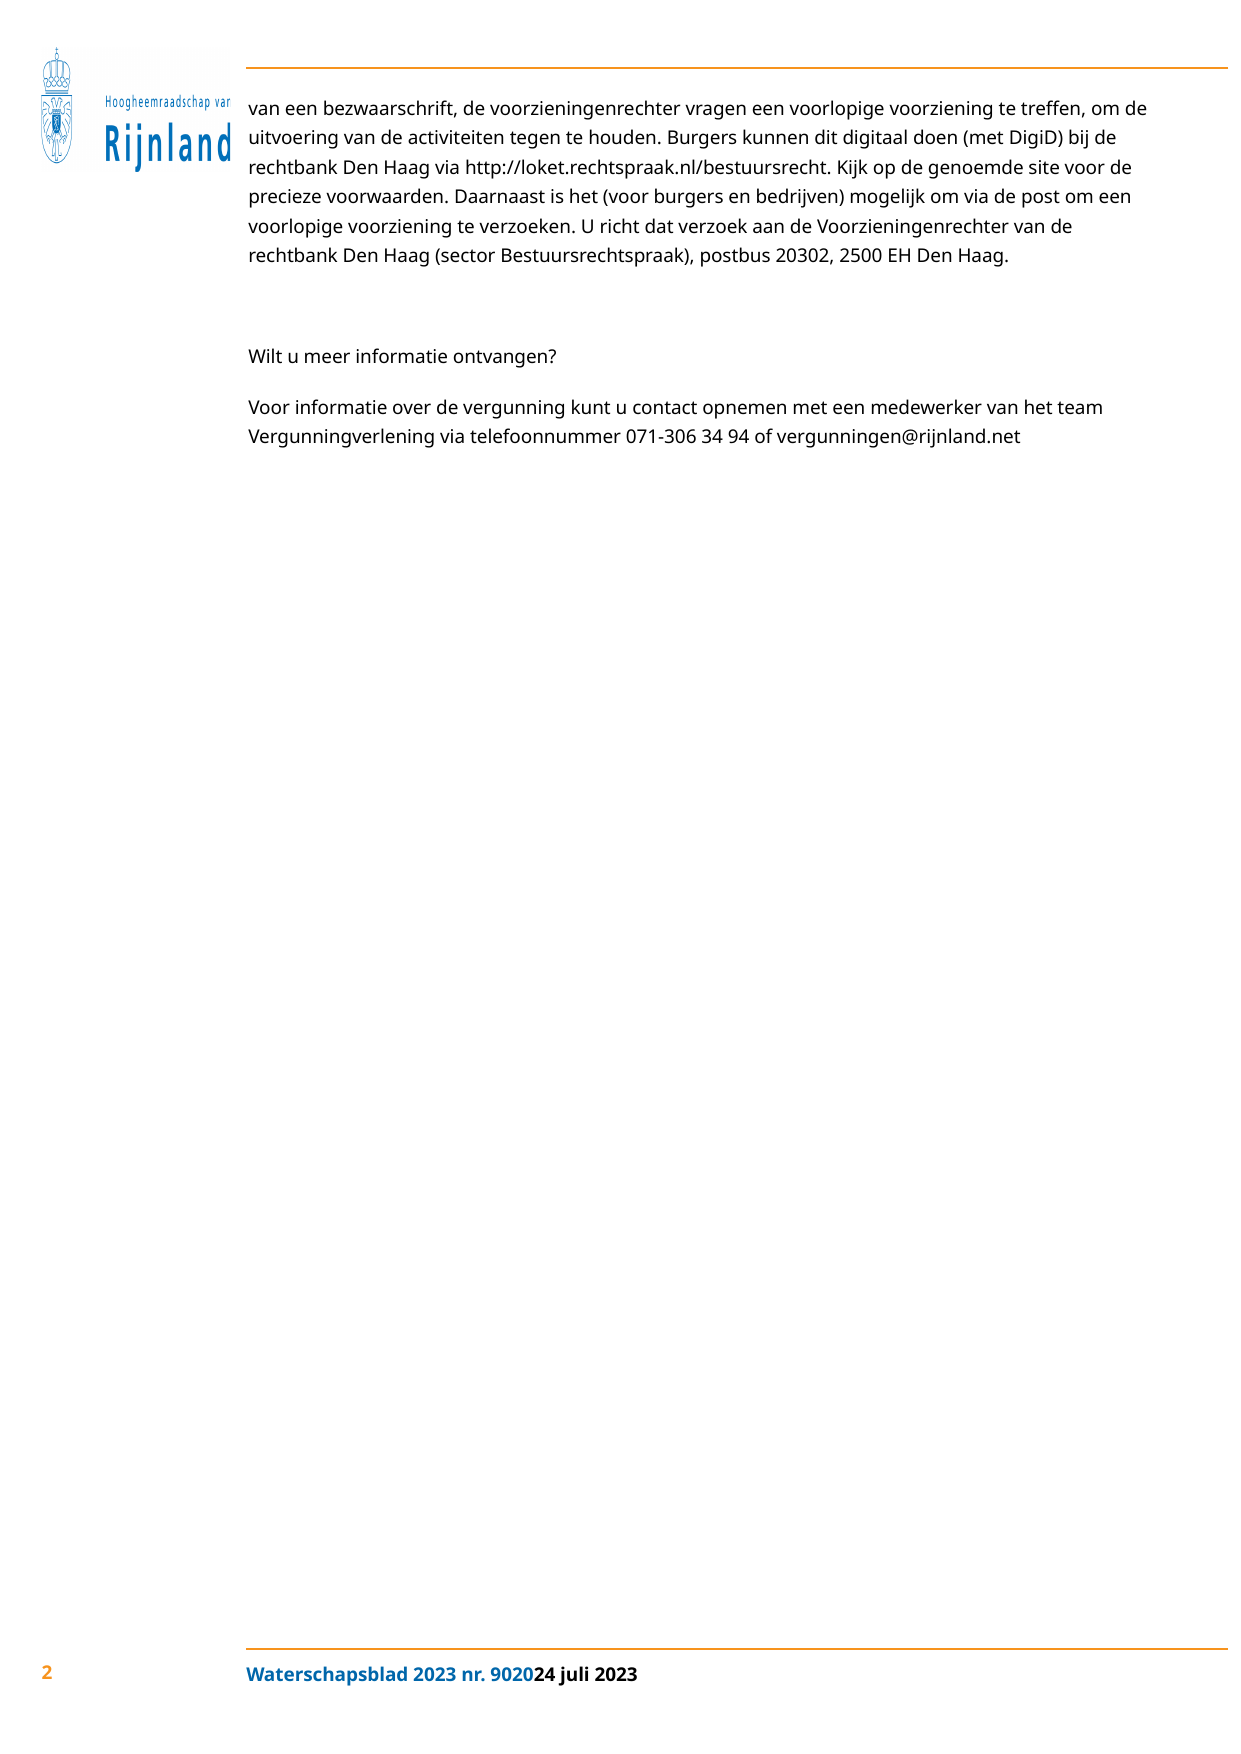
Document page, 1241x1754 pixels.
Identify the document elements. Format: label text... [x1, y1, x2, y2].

text van een bezwaarschrift, de voorzieningenrechter vragen een voorlopige voorziening te treffen, om de uitvoering van de activiteiten tegen te houden. Burgers kunnen dit digitaal doen (met DigiD) bij de rechtbank Den Haag via http://loket.rechtspraak.nl/bestuursrecht. Kijk op de genoemde site voor de precieze voorwaarden. Daarnaast is het (voor burgers en bedrijven) mogelijk om via de post om een voorlopige voorziening te verzoeken. U richt dat verzoek aan de Voorzieningenrechter van de rechtbank Den Haag (sector Bestuursrechtspraak), postbus 20302, 2500 EH Den Haag. [248, 95, 1152, 268]
text Voor informatie over de vergunning kunt u contact opnemen met een medewerker van het team Vergunningverlening via telefoonnummer 071-306 34 94 of vergunningen@rijnland.net [248, 394, 1152, 449]
picture [41, 47, 231, 172]
text Wilt u meer informatie ontvangen? [248, 343, 1152, 369]
